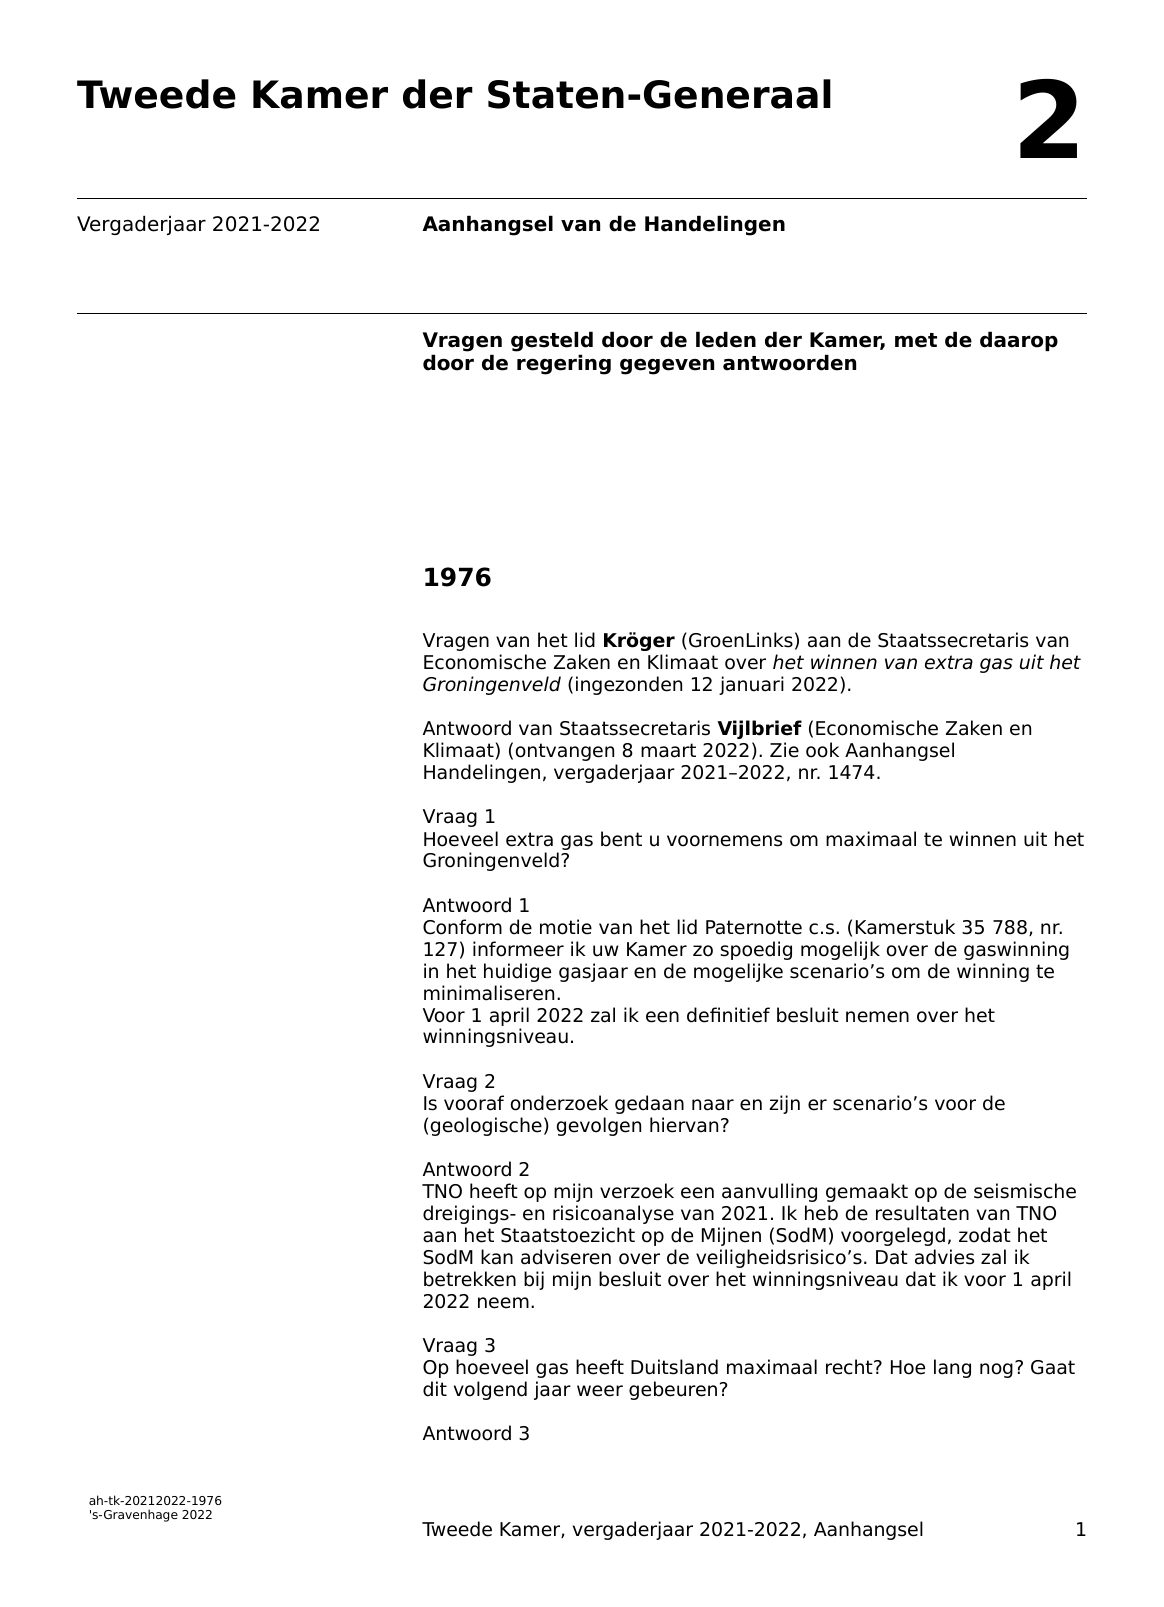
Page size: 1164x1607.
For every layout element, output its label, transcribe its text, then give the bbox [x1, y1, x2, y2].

text 's-Gravenhage 2022 [88, 1508, 323, 1522]
text Vragen van het lid Kröger (GroenLinks) aan de Staatssecretaris van Economische Zaken en Klimaat over het winnen van extra gas uit het Groningenveld (ingezonden 12 januari 2022). [422, 630, 1087, 696]
text Conform de motie van het lid Paternotte c.s. (Kamerstuk 35 788, nr. 127) informeer ik uw Kamer zo spoedig mogelijk over de gaswinning in het huidige gasjaar en de mogelijke scenario’s om de winning te minimaliseren. [422, 917, 1087, 1004]
text 1976 [422, 563, 1087, 592]
text Antwoord 3 [422, 1423, 1087, 1445]
text Vraag 1 [422, 806, 1087, 828]
table_header 2 [886, 59, 1087, 198]
table_header Tweede Kamer der Staten-Generaal [77, 59, 886, 198]
table_cell Aanhangsel van de Handelingen [422, 199, 1087, 313]
text Hoeveel extra gas bent u voornemens om maximaal te winnen uit het Groningenveld? [422, 828, 1087, 872]
text Antwoord 1 [422, 894, 1087, 917]
text TNO heeft op mijn verzoek een aanvulling gemaakt op de seismische dreigings- en risicoanalyse van 2021. Ik heb de resultaten van TNO aan het Staatstoezicht op de Mijnen (SodM) voorgelegd, zodat het SodM kan adviseren over de veiligheidsrisico’s. Dat advies zal ik betrekken bij mijn besluit over het winningsniveau dat ik voor 1 april 2022 neem. [422, 1181, 1087, 1313]
table_cell [77, 314, 422, 375]
text Antwoord 2 [422, 1159, 1087, 1181]
text Voor 1 april 2022 zal ik een definitief besluit nemen over het winningsniveau. [422, 1004, 1087, 1048]
text Op hoeveel gas heeft Duitsland maximaal recht? Hoe lang nog? Gaat dit volgend jaar weer gebeuren? [422, 1357, 1087, 1401]
text Vraag 2 [422, 1071, 1087, 1093]
text Is vooraf onderzoek gedaan naar en zijn er scenario’s voor de (geologische) gevolgen hiervan? [422, 1093, 1087, 1137]
table_cell Vergaderjaar 2021-2022 [77, 199, 422, 313]
table_cell Vragen gesteld door de leden der Kamer, met de daarop door de regering gegeven antwoorden [422, 314, 1087, 375]
text Antwoord van Staatssecretaris Vijlbrief (Economische Zaken en Klimaat) (ontvangen 8 maart 2022). Zie ook Aanhangsel Handelingen, vergaderjaar 2021–2022, nr. 1474. [422, 718, 1087, 784]
text ah-tk-20212022-1976 [88, 1494, 323, 1508]
text Vraag 3 [422, 1335, 1087, 1357]
